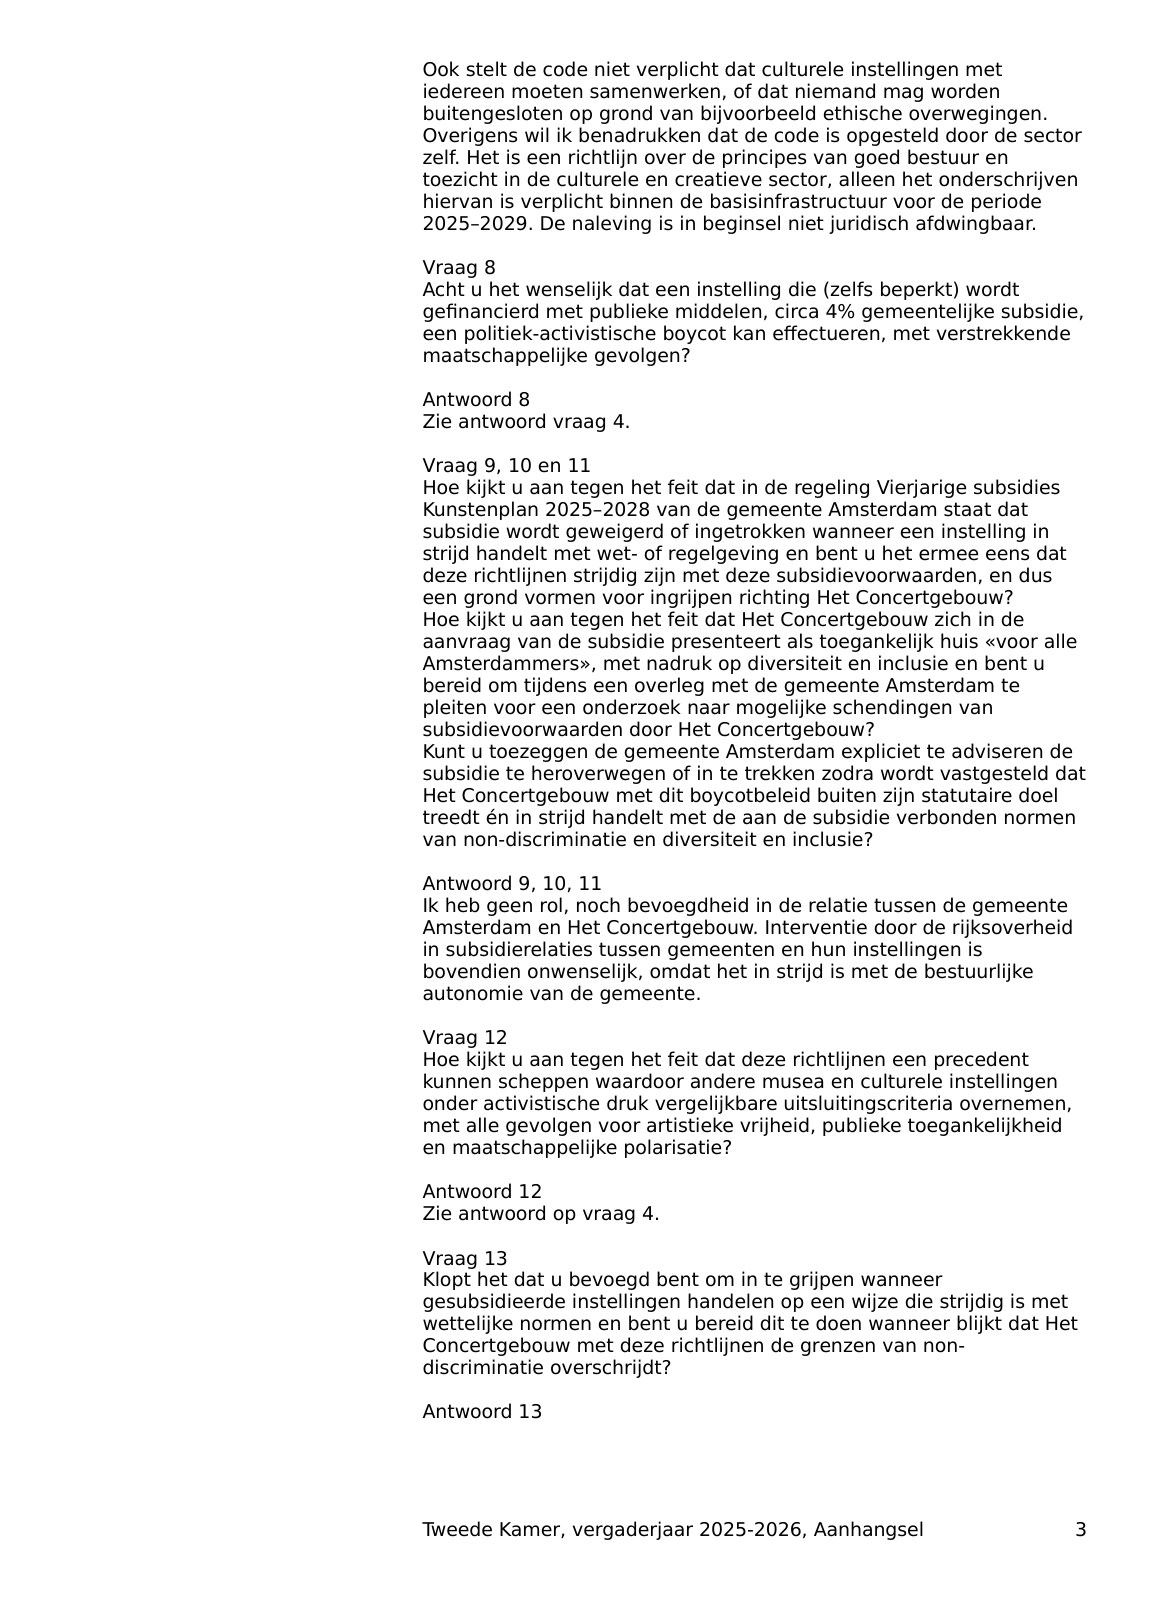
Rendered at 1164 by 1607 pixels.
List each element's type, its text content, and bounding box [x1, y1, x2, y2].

text Hoe kijkt u aan tegen het feit dat in de regeling Vierjarige subsidies Kunstenplan 2025–2028 van de gemeente Amsterdam staat dat subsidie wordt geweigerd of ingetrokken wanneer een instelling in strijd handelt met wet- of regelgeving en bent u het ermee eens dat deze richtlijnen strijdig zijn met deze subsidievoorwaarden, en dus een grond vormen voor ingrijpen richting Het Concertgebouw? [422, 477, 1087, 609]
text Vraag 12 [422, 1027, 1087, 1049]
text Ik heb geen rol, noch bevoegdheid in de relatie tussen de gemeente Amsterdam en Het Concertgebouw. Interventie door de rijksoverheid in subsidierelaties tussen gemeenten en hun instellingen is bovendien onwenselijk, omdat het in strijd is met de bestuurlijke autonomie van de gemeente. [422, 895, 1087, 1005]
text Hoe kijkt u aan tegen het feit dat deze richtlijnen een precedent kunnen scheppen waardoor andere musea en culturele instellingen onder activistische druk vergelijkbare uitsluitingscriteria overnemen, met alle gevolgen voor artistieke vrijheid, publieke toegankelijkheid en maatschappelijke polarisatie? [422, 1049, 1087, 1159]
text Vraag 9, 10 en 11 [422, 455, 1087, 477]
text Kunt u toezeggen de gemeente Amsterdam expliciet te adviseren de subsidie te heroverwegen of in te trekken zodra wordt vastgesteld dat Het Concertgebouw met dit boycotbeleid buiten zijn statutaire doel treedt én in strijd handelt met de aan de subsidie verbonden normen van non-discriminatie en diversiteit en inclusie? [422, 741, 1087, 851]
text Acht u het wenselijk dat een instelling die (zelfs beperkt) wordt gefinancierd met publieke middelen, circa 4% gemeentelijke subsidie, een politiek-activistische boycot kan effectueren, met verstrekkende maatschappelijke gevolgen? [422, 279, 1087, 367]
text Zie antwoord op vraag 4. [422, 1203, 1087, 1225]
text Vraag 8 [422, 257, 1087, 279]
text Antwoord 12 [422, 1181, 1087, 1203]
text Zie antwoord vraag 4. [422, 411, 1087, 433]
text Vraag 13 [422, 1247, 1087, 1269]
text Antwoord 13 [422, 1401, 1087, 1423]
text Antwoord 8 [422, 389, 1087, 411]
text Hoe kijkt u aan tegen het feit dat Het Concertgebouw zich in de aanvraag van de subsidie presenteert als toegankelijk huis «voor alle Amsterdammers», met nadruk op diversiteit en inclusie en bent u bereid om tijdens een overleg met de gemeente Amsterdam te pleiten voor een onderzoek naar mogelijke schendingen van subsidievoorwaarden door Het Concertgebouw? [422, 609, 1087, 741]
text Ook stelt de code niet verplicht dat culturele instellingen met iedereen moeten samenwerken, of dat niemand mag worden buitengesloten op grond van bijvoorbeeld ethische overwegingen. [422, 59, 1087, 125]
text Antwoord 9, 10, 11 [422, 873, 1087, 895]
text Klopt het dat u bevoegd bent om in te grijpen wanneer gesubsidieerde instellingen handelen op een wijze die strijdig is met wettelijke normen en bent u bereid dit te doen wanneer blijkt dat Het Concertgebouw met deze richtlijnen de grenzen van non-discriminatie overschrijdt? [422, 1269, 1087, 1379]
text Overigens wil ik benadrukken dat de code is opgesteld door de sector zelf. Het is een richtlijn over de principes van goed bestuur en toezicht in de culturele en creatieve sector, alleen het onderschrijven hiervan is verplicht binnen de basisinfrastructuur voor de periode 2025–2029. De naleving is in beginsel niet juridisch afdwingbaar. [422, 125, 1087, 235]
